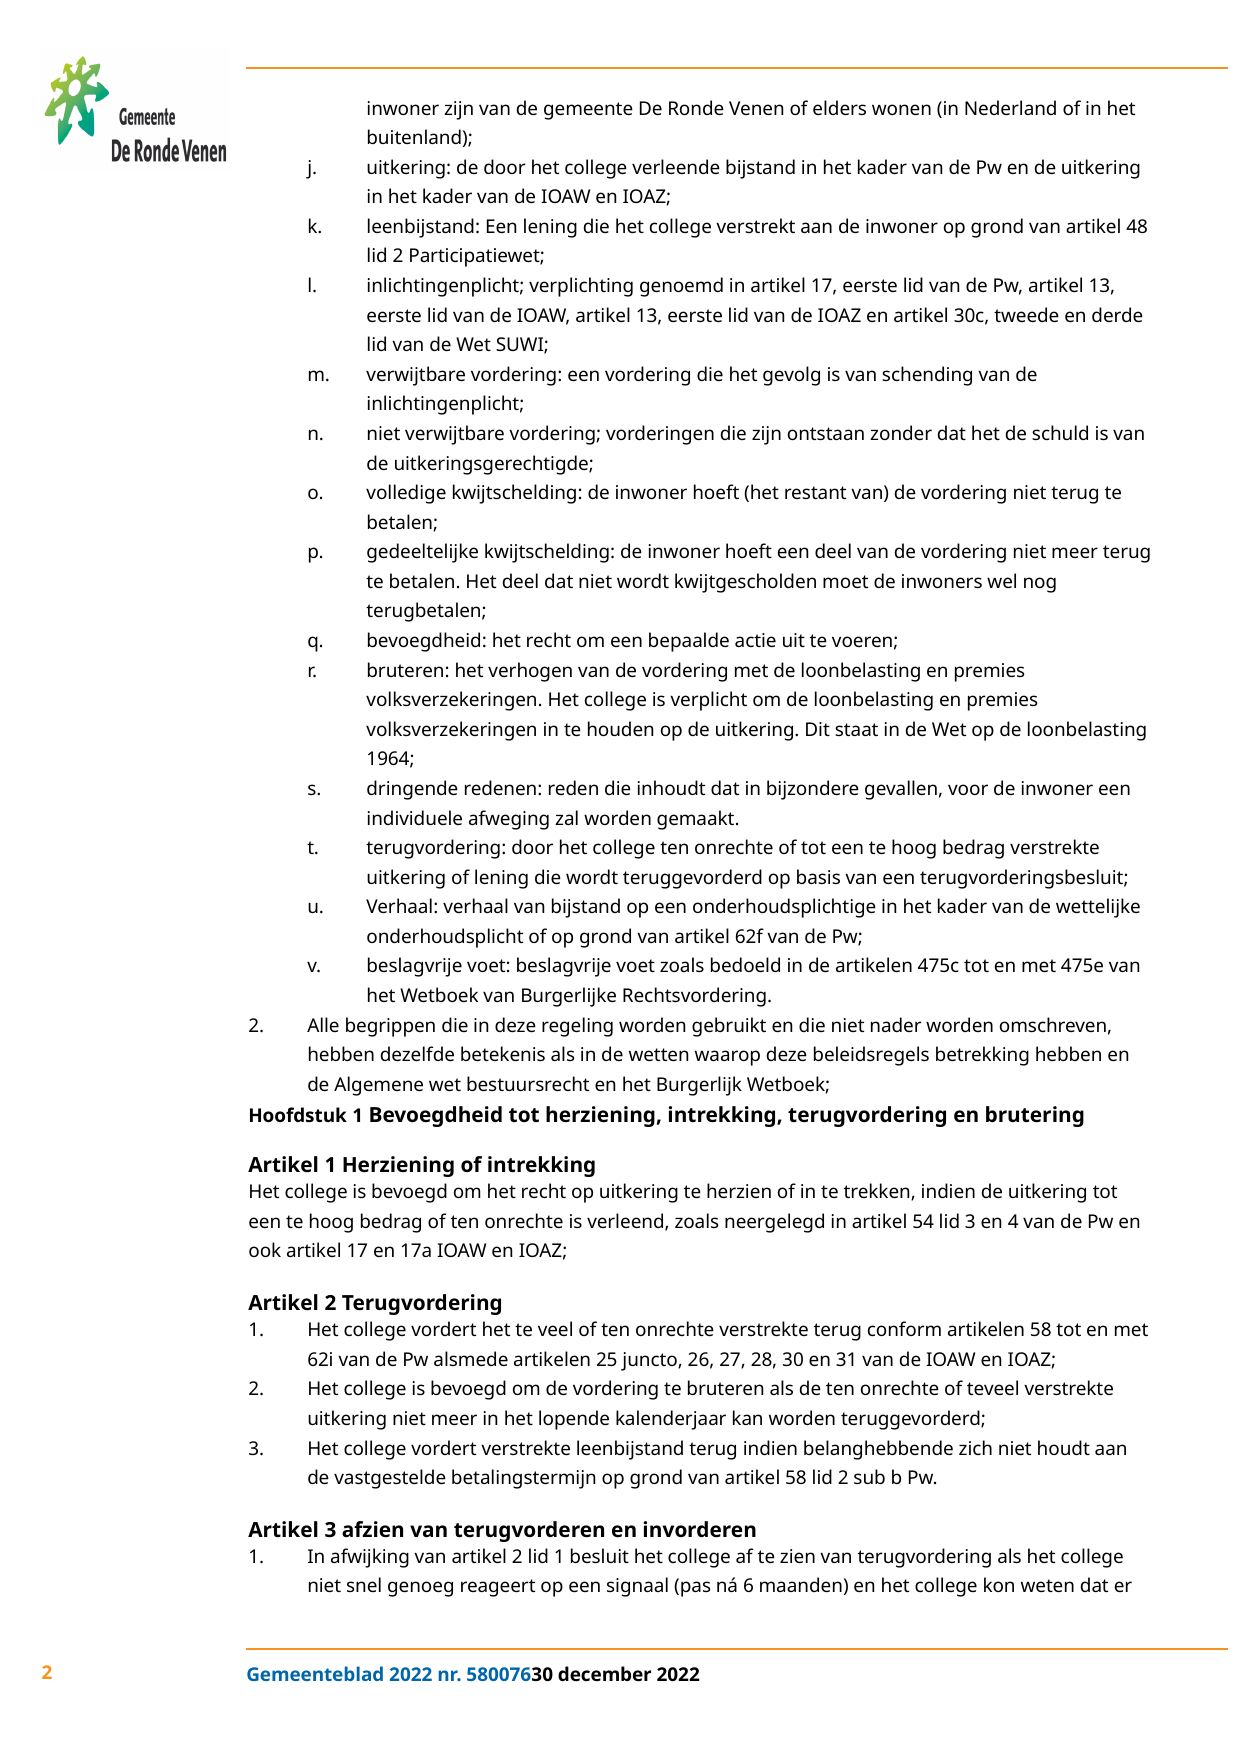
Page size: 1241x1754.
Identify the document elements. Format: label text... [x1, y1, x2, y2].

list inlichtingenplicht; verplichting genoemd in artikel 17, eerste lid van de Pw, artikel 13, eerste lid van de IOAW, artikel 13, eerste lid van de IOAZ en artikel 30c, tweede en derde lid van de Wet SUWI; [307, 272, 1152, 357]
list dringende redenen: reden die inhoudt dat in bijzondere gevallen, voor de inwoner een individuele afweging zal worden gemaakt. [307, 775, 1152, 831]
text Het college is bevoegd om het recht op uitkering te herzien of in te trekken, indien de uitkering tot een te hoog bedrag of ten onrechte is verleend, zoals neergelegd in artikel 54 lid 3 en 4 van de Pw en ook artikel 17 en 17a IOAW en IOAZ; [248, 1178, 1152, 1263]
list Alle begrippen die in deze regeling worden gebruikt en die niet nader worden omschreven, hebben dezelfde betekenis als in de wetten waarop deze beleidsregels betrekking hebben en de Algemene wet bestuursrecht en het Burgerlijk Wetboek; [248, 1012, 1152, 1097]
list gedeeltelijke kwijtschelding: de inwoner hoeft een deel van de vordering niet meer terug te betalen. Het deel dat niet wordt kwijtgescholden moet de inwoners wel nog terugbetalen; [307, 538, 1152, 623]
list verwijtbare vordering: een vordering die het gevolg is van schending van de inlichtingenplicht; [307, 361, 1152, 416]
list Het college vordert het te veel of ten onrechte verstrekte terug conform artikelen 58 tot en met 62i van de Pw alsmede artikelen 25 juncto, 26, 27, 28, 30 en 31 van de IOAW en IOAZ; [248, 1316, 1152, 1372]
picture [41, 47, 231, 172]
list beslagvrije voet: beslagvrije voet zoals bedoeld in de artikelen 475c tot en met 475e van het Wetboek van Burgerlijke Rechtsvordering. [307, 953, 1152, 1008]
list leenbijstand: Een lening die het college verstrekt aan de inwoner op grond van artikel 48 lid 2 Participatiewet; [307, 213, 1152, 268]
text Artikel 3 afzien van terugvorderen en invorderen [248, 1515, 1152, 1543]
list uitkering: de door het college verleende bijstand in het kader van de Pw en de uitkering in het kader van de IOAW en IOAZ; [307, 154, 1152, 209]
list In afwijking van artikel 2 lid 1 besluit het college af te zien van terugvordering als het college niet snel genoeg reageert op een signaal (pas ná 6 maanden) en het college kon weten dat er [248, 1543, 1152, 1598]
list bevoegdheid: het recht om een bepaalde actie uit te voeren; [307, 627, 1152, 653]
list Het college vordert verstrekte leenbijstand terug indien belanghebbende zich niet houdt aan de vastgestelde betalingstermijn op grond van artikel 58 lid 2 sub b Pw. [248, 1435, 1152, 1490]
list inwoner zijn van de gemeente De Ronde Venen of elders wonen (in Nederland of in het buitenland); [307, 95, 1152, 150]
text Artikel 1 Herziening of intrekking [248, 1150, 1152, 1178]
list volledige kwijtschelding: de inwoner hoeft (het restant van) de vordering niet terug te betalen; [307, 479, 1152, 535]
list Het college is bevoegd om de vordering te bruteren als de ten onrechte of teveel verstrekte uitkering niet meer in het lopende kalenderjaar kan worden teruggevorderd; [248, 1376, 1152, 1431]
text Artikel 2 Terugvordering [248, 1288, 1152, 1316]
list niet verwijtbare vordering; vorderingen die zijn ontstaan zonder dat het de schuld is van de uitkeringsgerechtigde; [307, 420, 1152, 476]
list Verhaal: verhaal van bijstand op een onderhoudsplichtige in het kader van de wettelijke onderhoudsplicht of op grond van artikel 62f van de Pw; [307, 893, 1152, 949]
list terugvordering: door het college ten onrechte of tot een te hoog bedrag verstrekte uitkering of lening die wordt teruggevorderd op basis van een terugvorderingsbesluit; [307, 834, 1152, 890]
text Hoofdstuk 1 Bevoegdheid tot herziening, intrekking, terugvordering en brutering [248, 1101, 1152, 1129]
list bruteren: het verhogen van de vordering met de loonbelasting en premies volksverzekeringen. Het college is verplicht om de loonbelasting en premies volksverzekeringen in te houden op de uitkering. Dit staat in de Wet op de loonbelasting 1964; [307, 657, 1152, 771]
